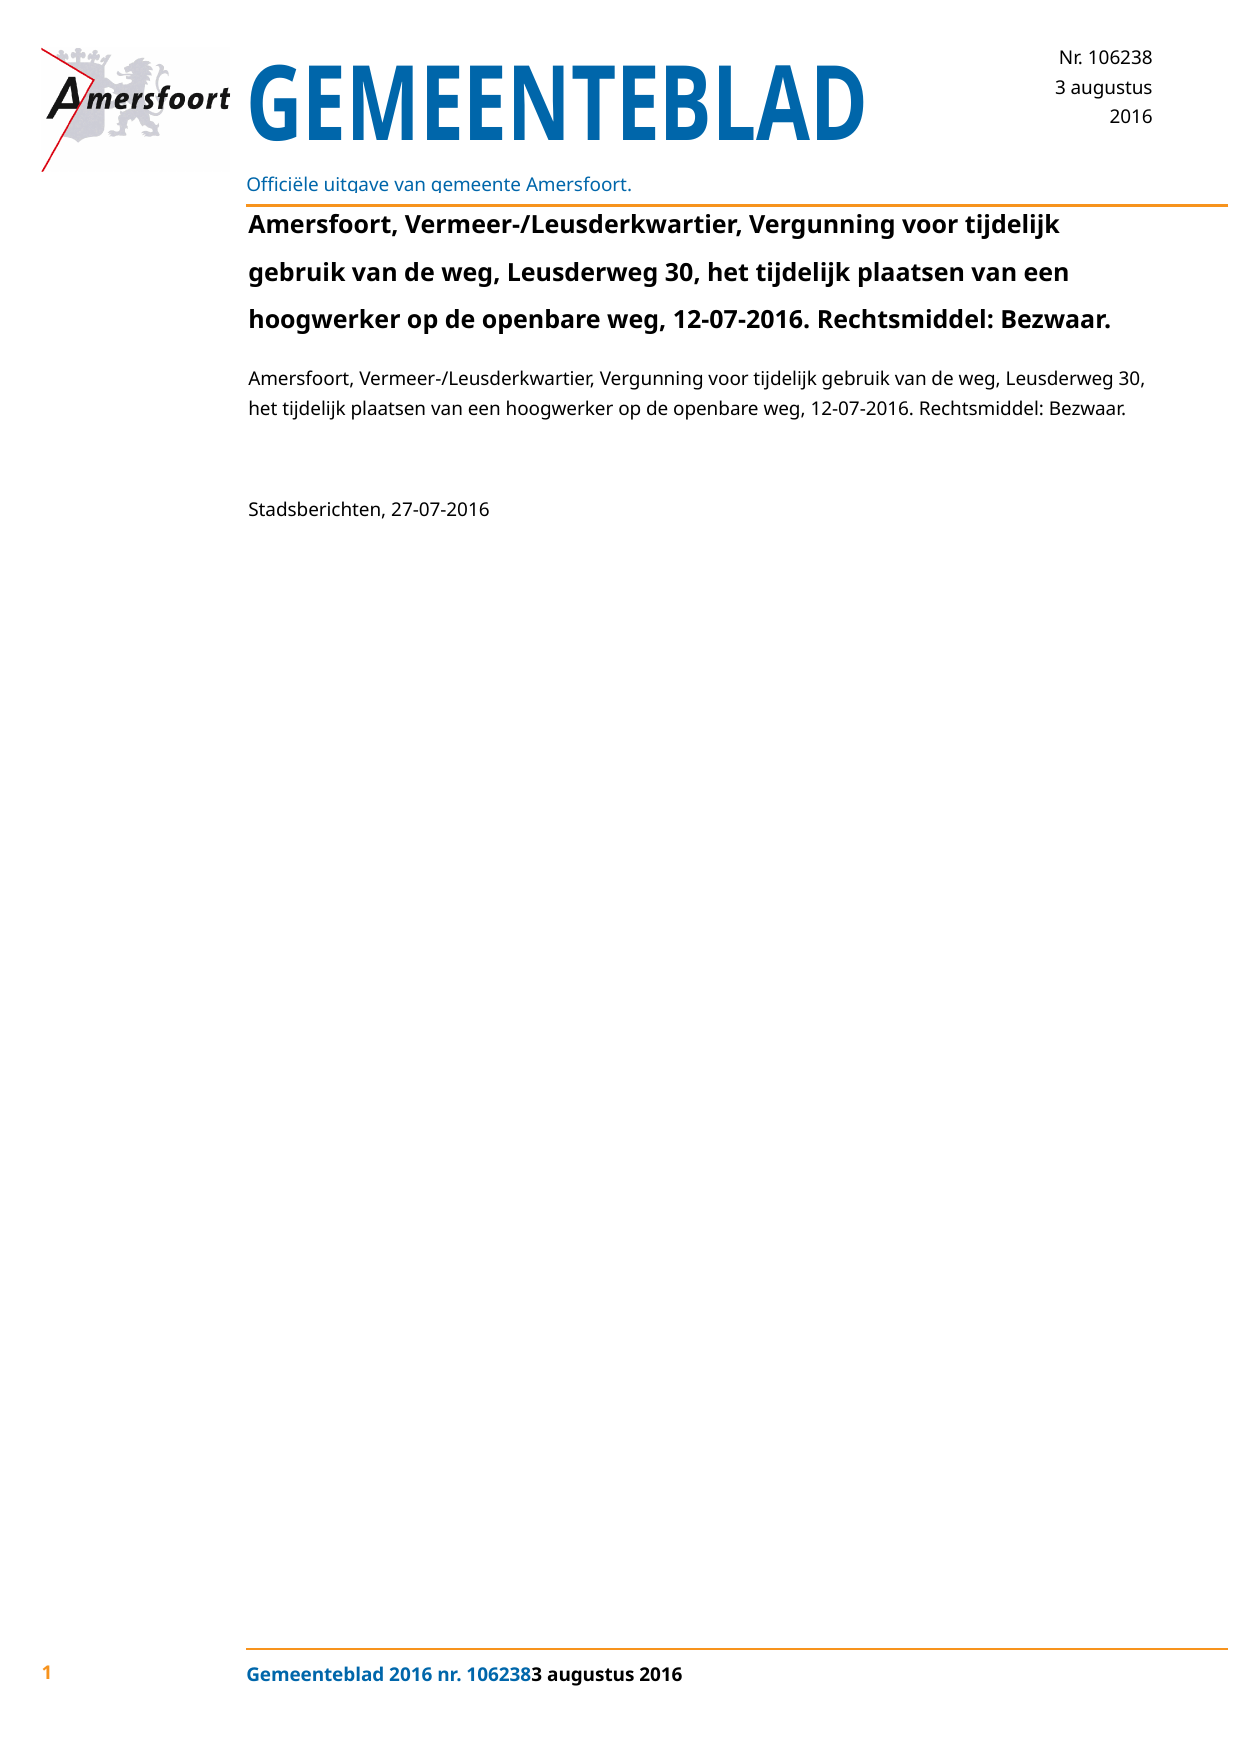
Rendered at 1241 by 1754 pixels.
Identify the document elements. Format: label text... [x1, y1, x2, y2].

text Stadsberichten, 27-07-2016 [248, 496, 1152, 522]
text Amersfoort, Vermeer-/Leusderkwartier, Vergunning voor tijdelijk gebruik van de weg, Leusderweg 30, het tijdelijk plaatsen van een hoogwerker op de openbare weg, 12-07-2016. Rechtsmiddel: Bezwaar. [248, 366, 1152, 421]
picture [41, 47, 231, 172]
text Amersfoort, Vermeer-/Leusderkwartier, Vergunning voor tijdelijk gebruik van de weg, Leusderweg 30, het tijdelijk plaatsen van een hoogwerker op de openbare weg, 12-07-2016. Rechtsmiddel: Bezwaar. [248, 207, 1152, 336]
